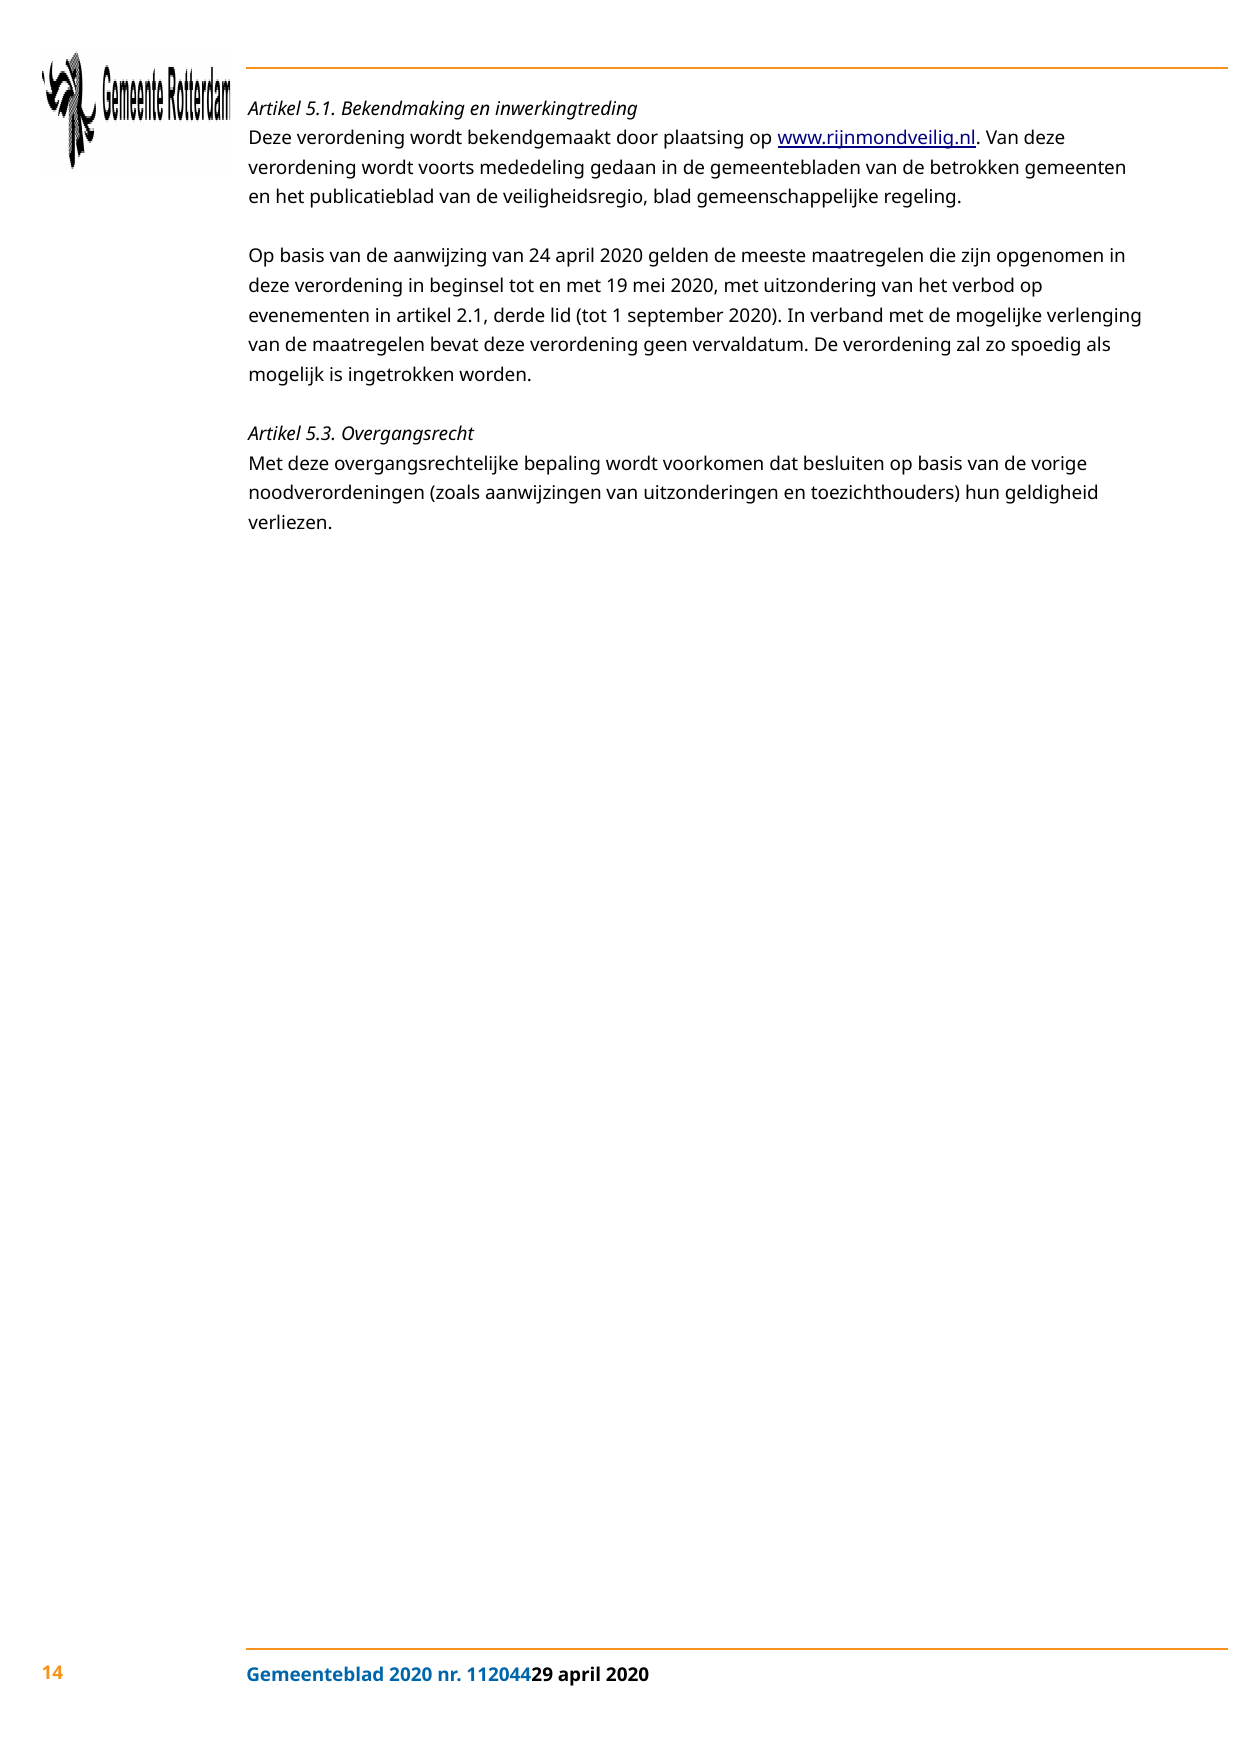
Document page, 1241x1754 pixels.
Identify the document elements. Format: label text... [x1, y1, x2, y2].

text Deze verordening wordt bekendgemaakt door plaatsing op www.rijnmondveilig.nl. Van deze verordening wordt voorts mededeling gedaan in de gemeentebladen van de betrokken gemeenten en het publicatieblad van de veiligheidsregio, blad gemeenschappelijke regeling. [248, 124, 1152, 209]
text Artikel 5.3. Overgangsrecht [248, 420, 1152, 446]
text Met deze overgangsrechtelijke bepaling wordt voorkomen dat besluiten op basis van de vorige noodverordeningen (zoals aanwijzingen van uitzonderingen en toezichthouders) hun geldigheid verliezen. [248, 450, 1152, 535]
text Op basis van de aanwijzing van 24 april 2020 gelden de meeste maatregelen die zijn opgenomen in deze verordening in beginsel tot en met 19 mei 2020, met uitzondering van het verbod op evenementen in artikel 2.1, derde lid (tot 1 september 2020). In verband met de mogelijke verlenging van de maatregelen bevat deze verordening geen vervaldatum. De verordening zal zo spoedig als mogelijk is ingetrokken worden. [248, 243, 1152, 387]
text Artikel 5.1. Bekendmaking en inwerkingtreding [248, 95, 1152, 121]
picture [41, 47, 231, 172]
